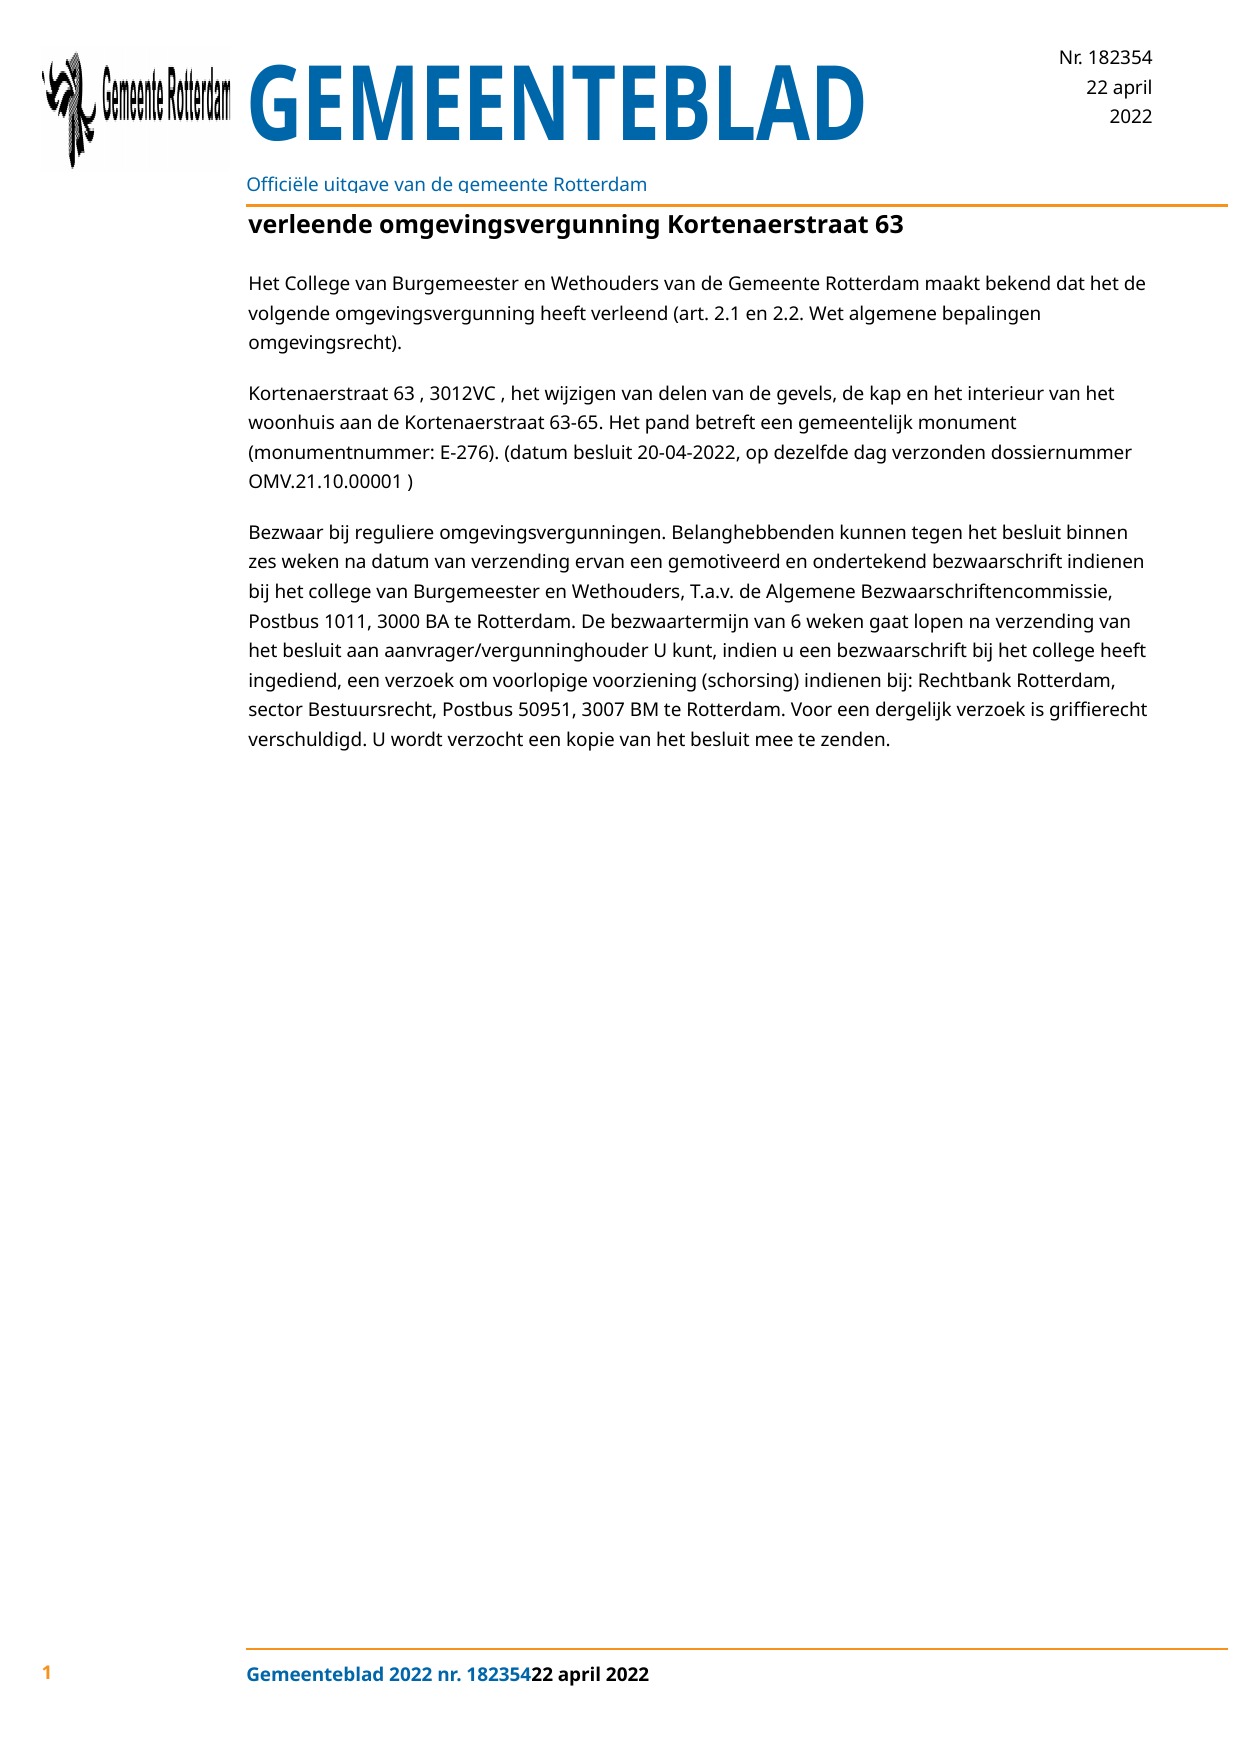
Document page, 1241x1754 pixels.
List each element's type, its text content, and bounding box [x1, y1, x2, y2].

text Bezwaar bij reguliere omgevingsvergunningen. Belanghebbenden kunnen tegen het besluit binnen zes weken na datum van verzending ervan een gemotiveerd en ondertekend bezwaarschrift indienen bij het college van Burgemeester en Wethouders, T.a.v. de Algemene Bezwaarschriftencommissie, Postbus 1011, 3000 BA te Rotterdam. De bezwaartermijn van 6 weken gaat lopen na verzending van het besluit aan aanvrager/vergunninghouder U kunt, indien u een bezwaarschrift bij het college heeft ingediend, een verzoek om voorlopige voorziening (schorsing) indienen bij: Rechtbank Rotterdam, sector Bestuursrecht, Postbus 50951, 3007 BM te Rotterdam. Voor een dergelijk verzoek is griffierecht verschuldigd. U wordt verzocht een kopie van het besluit mee te zenden. [248, 519, 1152, 752]
text Het College van Burgemeester en Wethouders van de Gemeente Rotterdam maakt bekend dat het de volgende omgevingsvergunning heeft verleend (art. 2.1 en 2.2. Wet algemene bepalingen omgevingsrecht). [248, 270, 1152, 355]
text verleende omgevingsvergunning Kortenaerstraat 63 [248, 207, 1152, 241]
text Kortenaerstraat 63 , 3012VC , het wijzigen van delen van de gevels, de kap en het interieur van het woonhuis aan de Kortenaerstraat 63-65. Het pand betreft een gemeentelijk monument (monumentnummer: E-276). (datum besluit 20-04-2022, op dezelfde dag verzonden dossiernummer OMV.21.10.00001 ) [248, 380, 1152, 494]
picture [41, 47, 231, 172]
